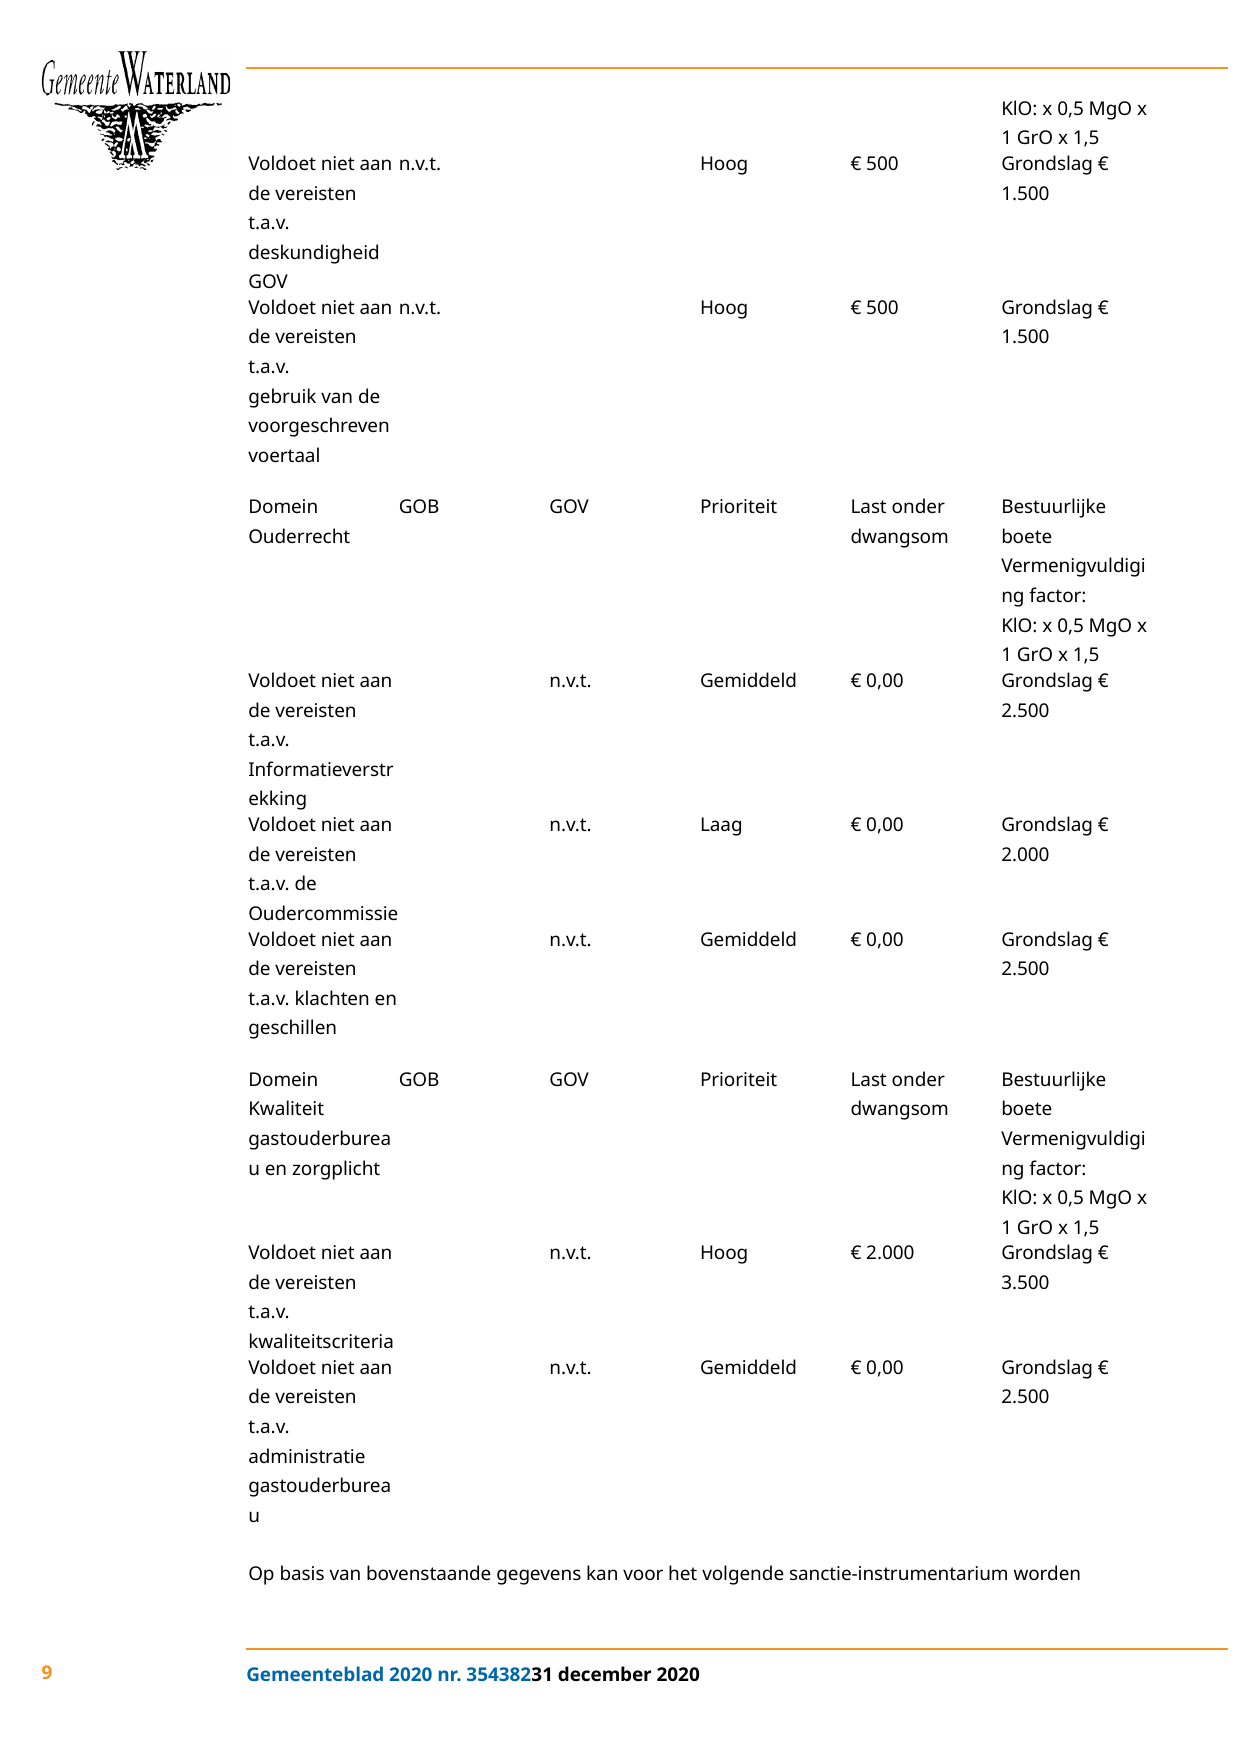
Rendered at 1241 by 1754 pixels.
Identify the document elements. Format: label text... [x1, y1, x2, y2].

table_cell KlO: x 0,5 MgO x 1 GrO x 1,5 [1001, 95, 1152, 150]
table_cell Voldoet niet aan de vereisten t.a.v. klachten en geschillen [248, 926, 398, 1040]
table_cell [399, 95, 549, 150]
table_cell Hoog [700, 1240, 850, 1354]
table_cell Grondslag € 2.500 [1001, 667, 1152, 811]
table_cell Laag [700, 811, 850, 926]
table_cell Gemiddeld [700, 667, 850, 811]
table_cell [549, 294, 700, 468]
table_cell Hoog [700, 294, 850, 468]
table_cell [248, 468, 398, 493]
table_cell Last onder dwangsom [850, 494, 1001, 667]
table_cell Grondslag € 2.500 [1001, 926, 1152, 1040]
table_cell [549, 150, 700, 294]
table_cell [248, 95, 398, 150]
table_cell € 0,00 [850, 811, 1001, 926]
table_cell Voldoet niet aan de vereisten t.a.v. Informatieverstrekking [248, 667, 398, 811]
table_cell € 500 [850, 150, 1001, 294]
table_cell n.v.t. [549, 1354, 700, 1528]
table_cell n.v.t. [399, 150, 549, 294]
table_cell [700, 95, 850, 150]
table_cell Prioriteit [700, 494, 850, 667]
table_cell n.v.t. [549, 1240, 700, 1354]
table_cell € 500 [850, 294, 1001, 468]
table_cell [549, 1040, 700, 1066]
table_cell Voldoet niet aan de vereisten t.a.v. deskundigheid GOV [248, 150, 398, 294]
table_cell Last onder dwangsom [850, 1066, 1001, 1239]
table_cell [549, 95, 700, 150]
table_cell [1001, 1040, 1152, 1066]
table_cell Domein Ouderrecht [248, 494, 398, 667]
table_cell [1001, 468, 1152, 493]
table_cell [399, 811, 549, 926]
table_cell [399, 468, 549, 493]
table_cell € 0,00 [850, 926, 1001, 1040]
table_cell Voldoet niet aan de vereisten t.a.v. administratie gastouderbureau [248, 1354, 398, 1528]
table_cell [700, 1040, 850, 1066]
table_cell € 2.000 [850, 1240, 1001, 1354]
table_cell Grondslag € 3.500 [1001, 1240, 1152, 1354]
table_cell Domein Kwaliteit gastouderbureau en zorgplicht [248, 1066, 398, 1239]
table_cell [399, 1040, 549, 1066]
table_cell Voldoet niet aan de vereisten t.a.v. gebruik van de voorgeschreven voertaal [248, 294, 398, 468]
table_cell [399, 1240, 549, 1354]
table_cell Bestuurlijke boete Vermenigvuldiging factor: KlO: x 0,5 MgO x 1 GrO x 1,5 [1001, 494, 1152, 667]
table_cell n.v.t. [549, 926, 700, 1040]
table_cell [248, 1040, 398, 1066]
table_cell n.v.t. [399, 294, 549, 468]
table_cell Grondslag € 2.500 [1001, 1354, 1152, 1528]
table_cell [700, 468, 850, 493]
table_cell n.v.t. [549, 667, 700, 811]
table_cell [549, 468, 700, 493]
table_cell [850, 95, 1001, 150]
table_cell [850, 468, 1001, 493]
table_cell Grondslag € 1.500 [1001, 150, 1152, 294]
table_cell € 0,00 [850, 667, 1001, 811]
table_cell Voldoet niet aan de vereisten t.a.v. de Oudercommissie [248, 811, 398, 926]
table_cell Prioriteit [700, 1066, 850, 1239]
table_cell [399, 1354, 549, 1528]
table_cell Grondslag € 1.500 [1001, 294, 1152, 468]
table_cell [850, 1040, 1001, 1066]
table_cell Bestuurlijke boete Vermenigvuldiging factor: KlO: x 0,5 MgO x 1 GrO x 1,5 [1001, 1066, 1152, 1239]
table_cell GOV [549, 1066, 700, 1239]
table_cell [399, 926, 549, 1040]
table_cell Gemiddeld [700, 1354, 850, 1528]
table_cell Grondslag € 2.000 [1001, 811, 1152, 926]
table_cell Voldoet niet aan de vereisten t.a.v. kwaliteitscriteria [248, 1240, 398, 1354]
table_cell n.v.t. [549, 811, 700, 926]
text Op basis van bovenstaande gegevens kan voor het volgende sanctie-instrumentarium worden [248, 1561, 1152, 1586]
table_cell GOV [549, 494, 700, 667]
table_cell GOB [399, 494, 549, 667]
table_cell [399, 667, 549, 811]
table_cell Hoog [700, 150, 850, 294]
table_cell GOB [399, 1066, 549, 1239]
picture [41, 47, 231, 172]
table_cell € 0,00 [850, 1354, 1001, 1528]
table_cell Gemiddeld [700, 926, 850, 1040]
